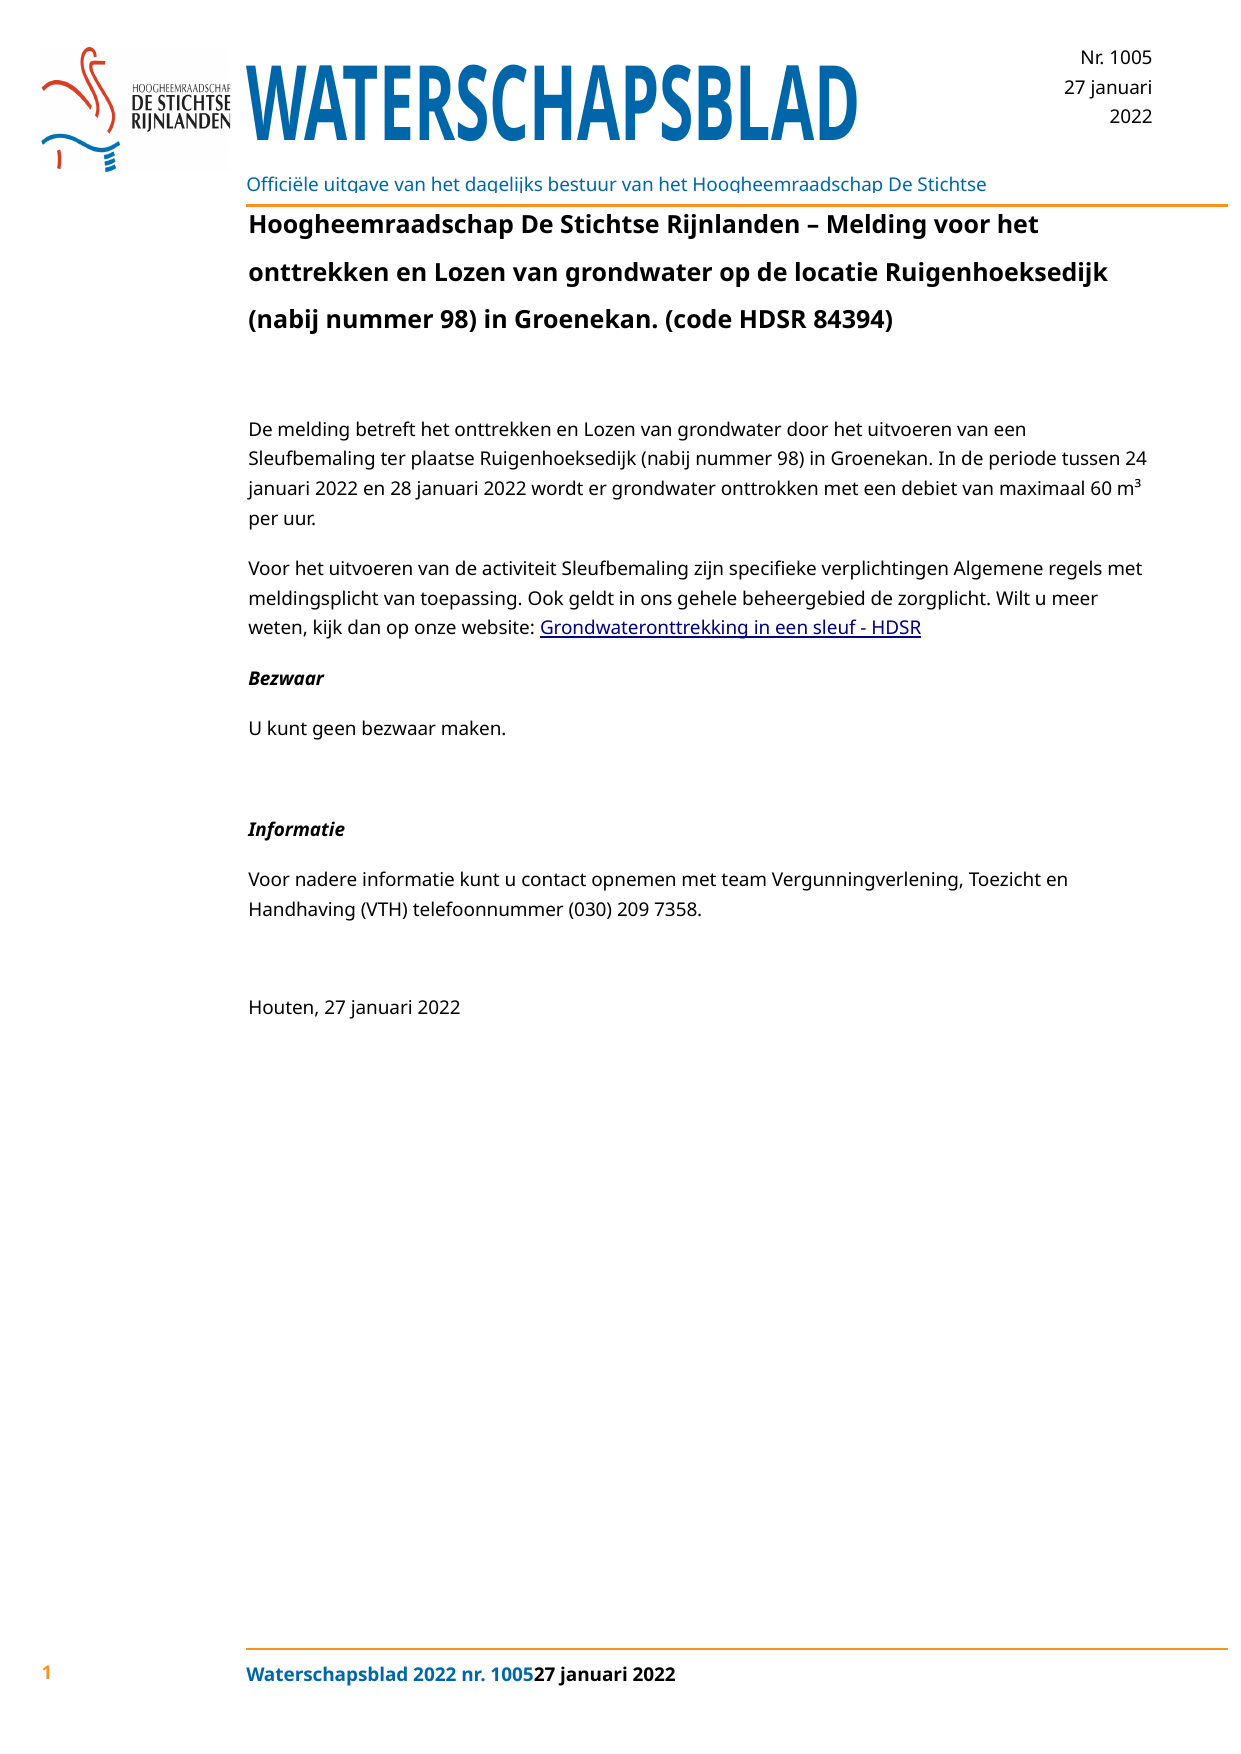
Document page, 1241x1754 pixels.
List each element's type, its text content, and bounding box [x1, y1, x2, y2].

text Informatie [248, 816, 1152, 842]
text Houten, 27 januari 2022 [248, 994, 1152, 1020]
text Bezwaar [248, 665, 1152, 690]
text Voor nadere informatie kunt u contact opnemen met team Vergunningverlening, Toezicht en Handhaving (VTH) telefoonnummer (030) 209 7358. [248, 866, 1152, 922]
picture [41, 47, 231, 172]
text Voor het uitvoeren van de activiteit Sleufbemaling zijn specifieke verplichtingen Algemene regels met meldingsplicht van toepassing. Ook geldt in ons gehele beheergebied de zorgplicht. Wilt u meer weten, kijk dan op onze website: Grondwateronttrekking in een sleuf - HDSR [248, 555, 1152, 640]
text De melding betreft het onttrekken en Lozen van grondwater door het uitvoeren van een Sleufbemaling ter plaatse Ruigenhoeksedijk (nabij nummer 98) in Groenekan. In de periode tussen 24 januari 2022 en 28 januari 2022 wordt er grondwater onttrokken met een debiet van maximaal 60 m³ per uur. [248, 416, 1152, 530]
text U kunt geen bezwaar maken. [248, 715, 1152, 741]
text Hoogheemraadschap De Stichtse Rijnlanden – Melding voor het onttrekken en Lozen van grondwater op de locatie Ruigenhoeksedijk (nabij nummer 98) in Groenekan. (code HDSR 84394) [248, 207, 1152, 336]
